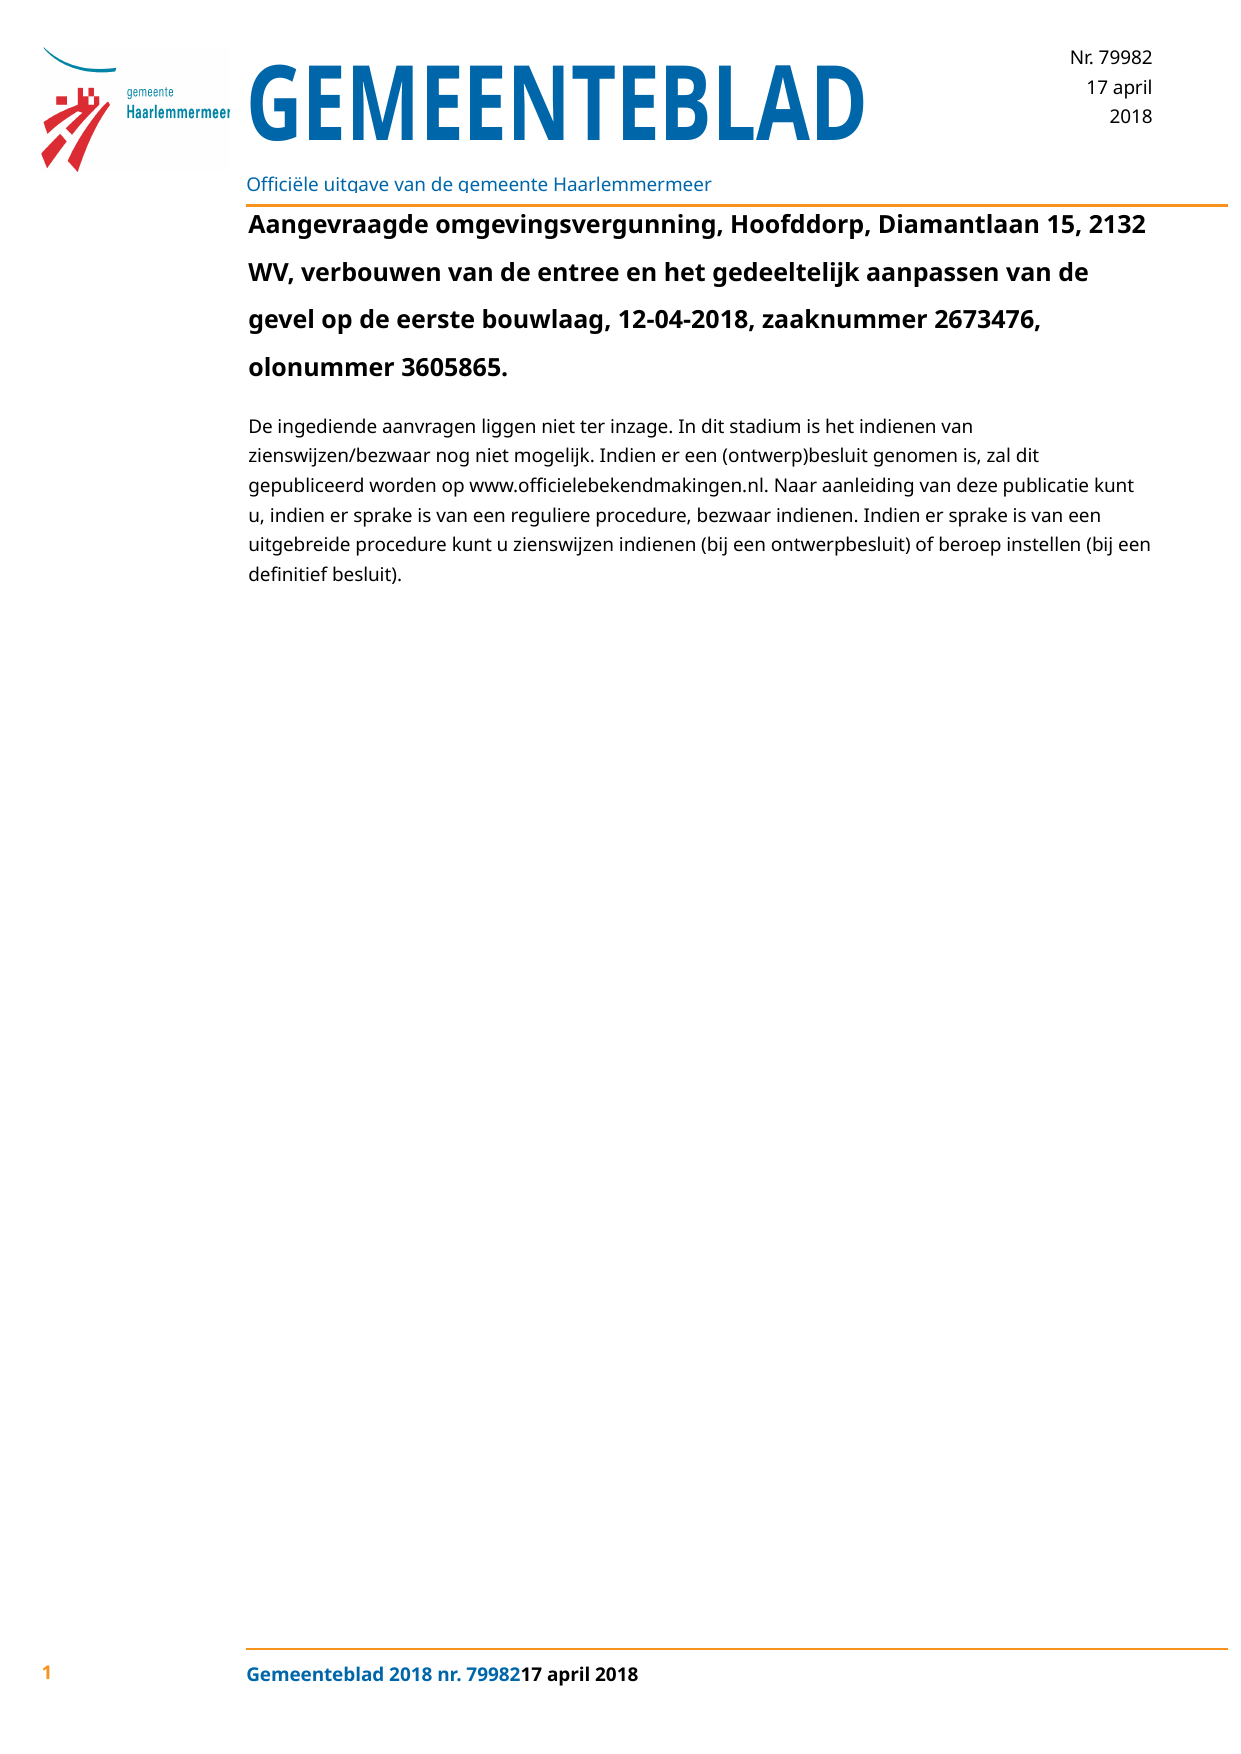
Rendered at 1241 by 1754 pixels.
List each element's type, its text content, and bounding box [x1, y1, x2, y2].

text De ingediende aanvragen liggen niet ter inzage. In dit stadium is het indienen van zienswijzen/bezwaar nog niet mogelijk. Indien er een (ontwerp)besluit genomen is, zal dit gepubliceerd worden op www.officielebekendmakingen.nl. Naar aanleiding van deze publicatie kunt u, indien er sprake is van een reguliere procedure, bezwaar indienen. Indien er sprake is van een uitgebreide procedure kunt u zienswijzen indienen (bij een ontwerpbesluit) of beroep instellen (bij een definitief besluit). [248, 413, 1152, 587]
picture [41, 47, 231, 172]
text Aangevraagde omgevingsvergunning, Hoofddorp, Diamantlaan 15, 2132 WV, verbouwen van de entree en het gedeeltelijk aanpassen van de gevel op de eerste bouwlaag, 12-04-2018, zaaknummer 2673476, olonummer 3605865. [248, 207, 1152, 384]
